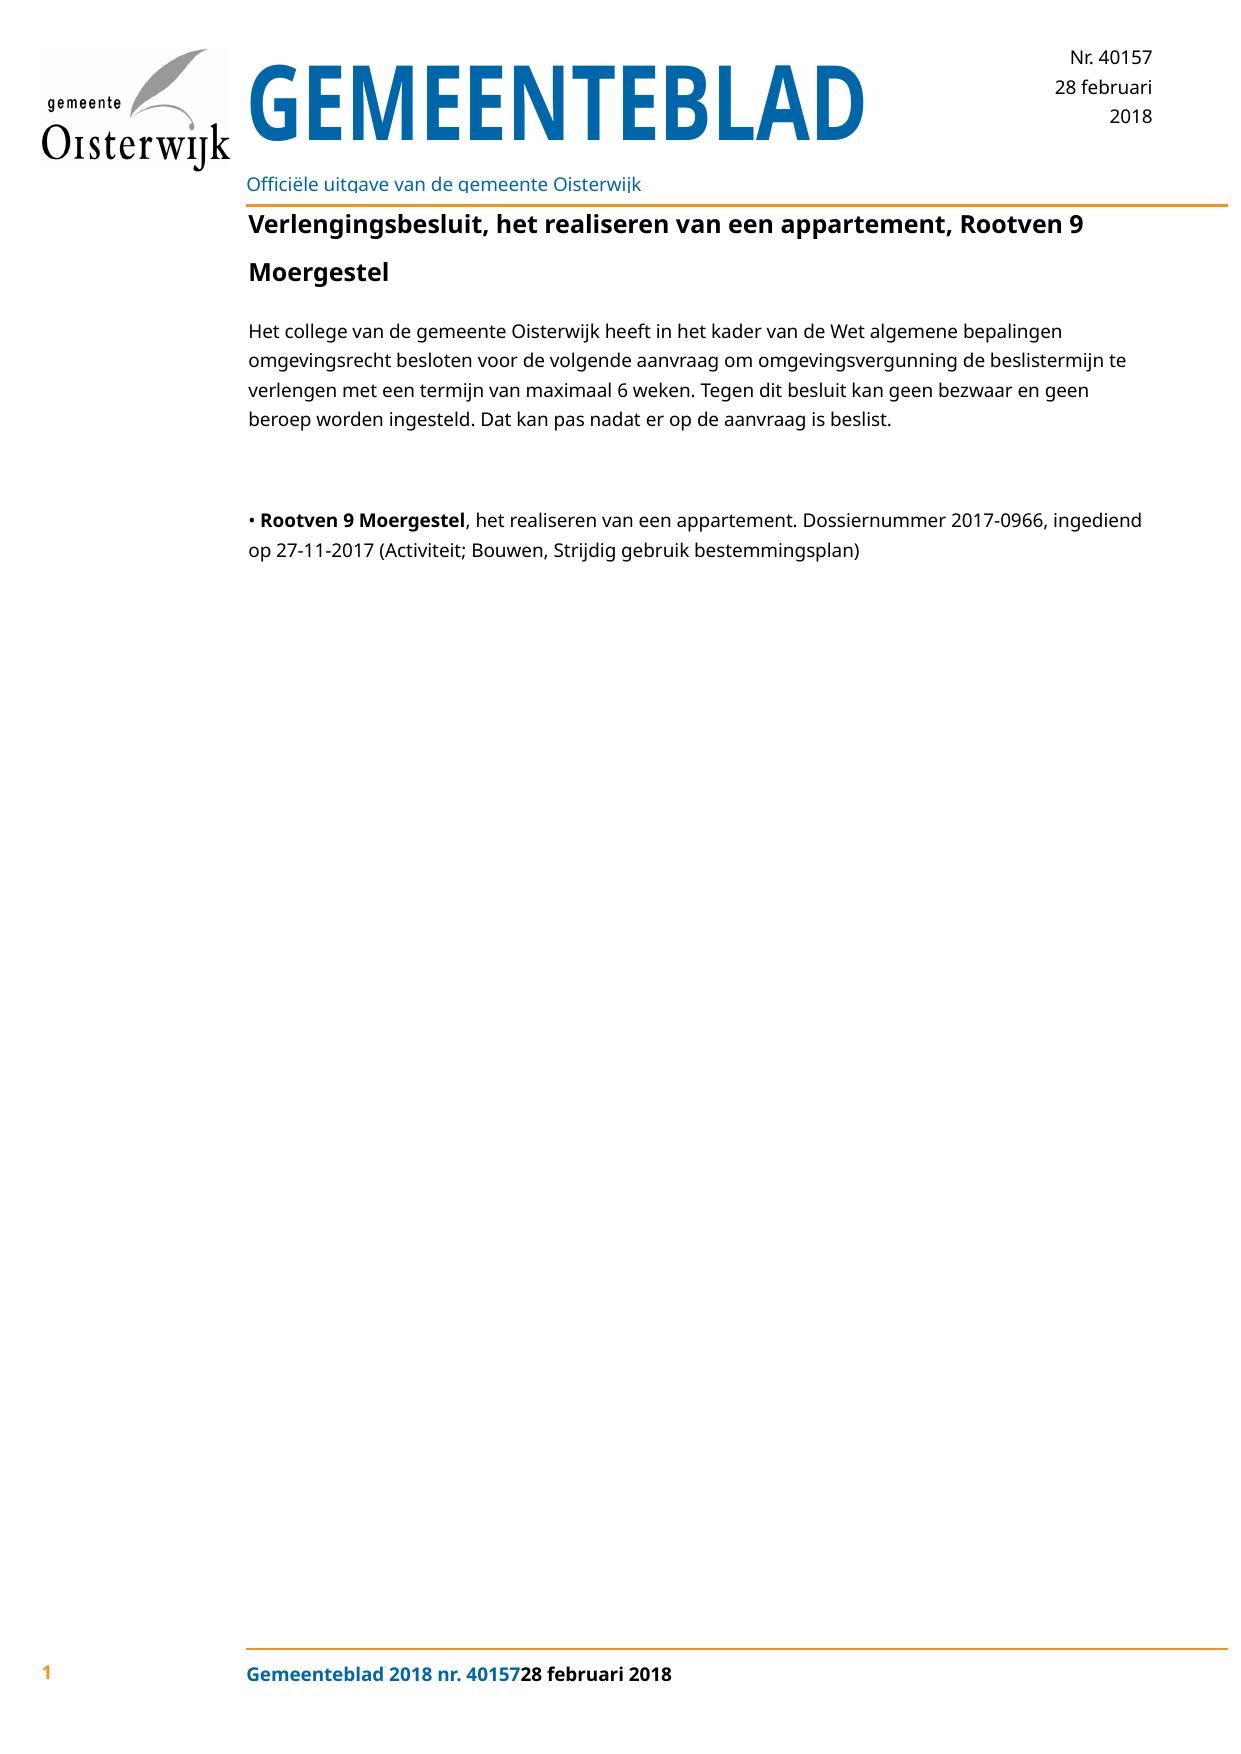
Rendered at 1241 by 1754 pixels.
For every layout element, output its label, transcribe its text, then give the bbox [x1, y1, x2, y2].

text • Rootven 9 Moergestel, het realiseren van een appartement. Dossiernummer 2017-0966, ingediend op 27-11-2017 (Activiteit; Bouwen, Strijdig gebruik bestemmingsplan) [248, 507, 1152, 563]
text Het college van de gemeente Oisterwijk heeft in het kader van de Wet algemene bepalingen omgevingsrecht besloten voor de volgende aanvraag om omgevingsvergunning de beslistermijn te verlengen met een termijn van maximaal 6 weken. Tegen dit besluit kan geen bezwaar en geen beroep worden ingesteld. Dat kan pas nadat er op de aanvraag is beslist. [248, 318, 1152, 432]
picture [41, 47, 231, 172]
text Verlengingsbesluit, het realiseren van een appartement, Rootven 9 Moergestel [248, 207, 1152, 288]
